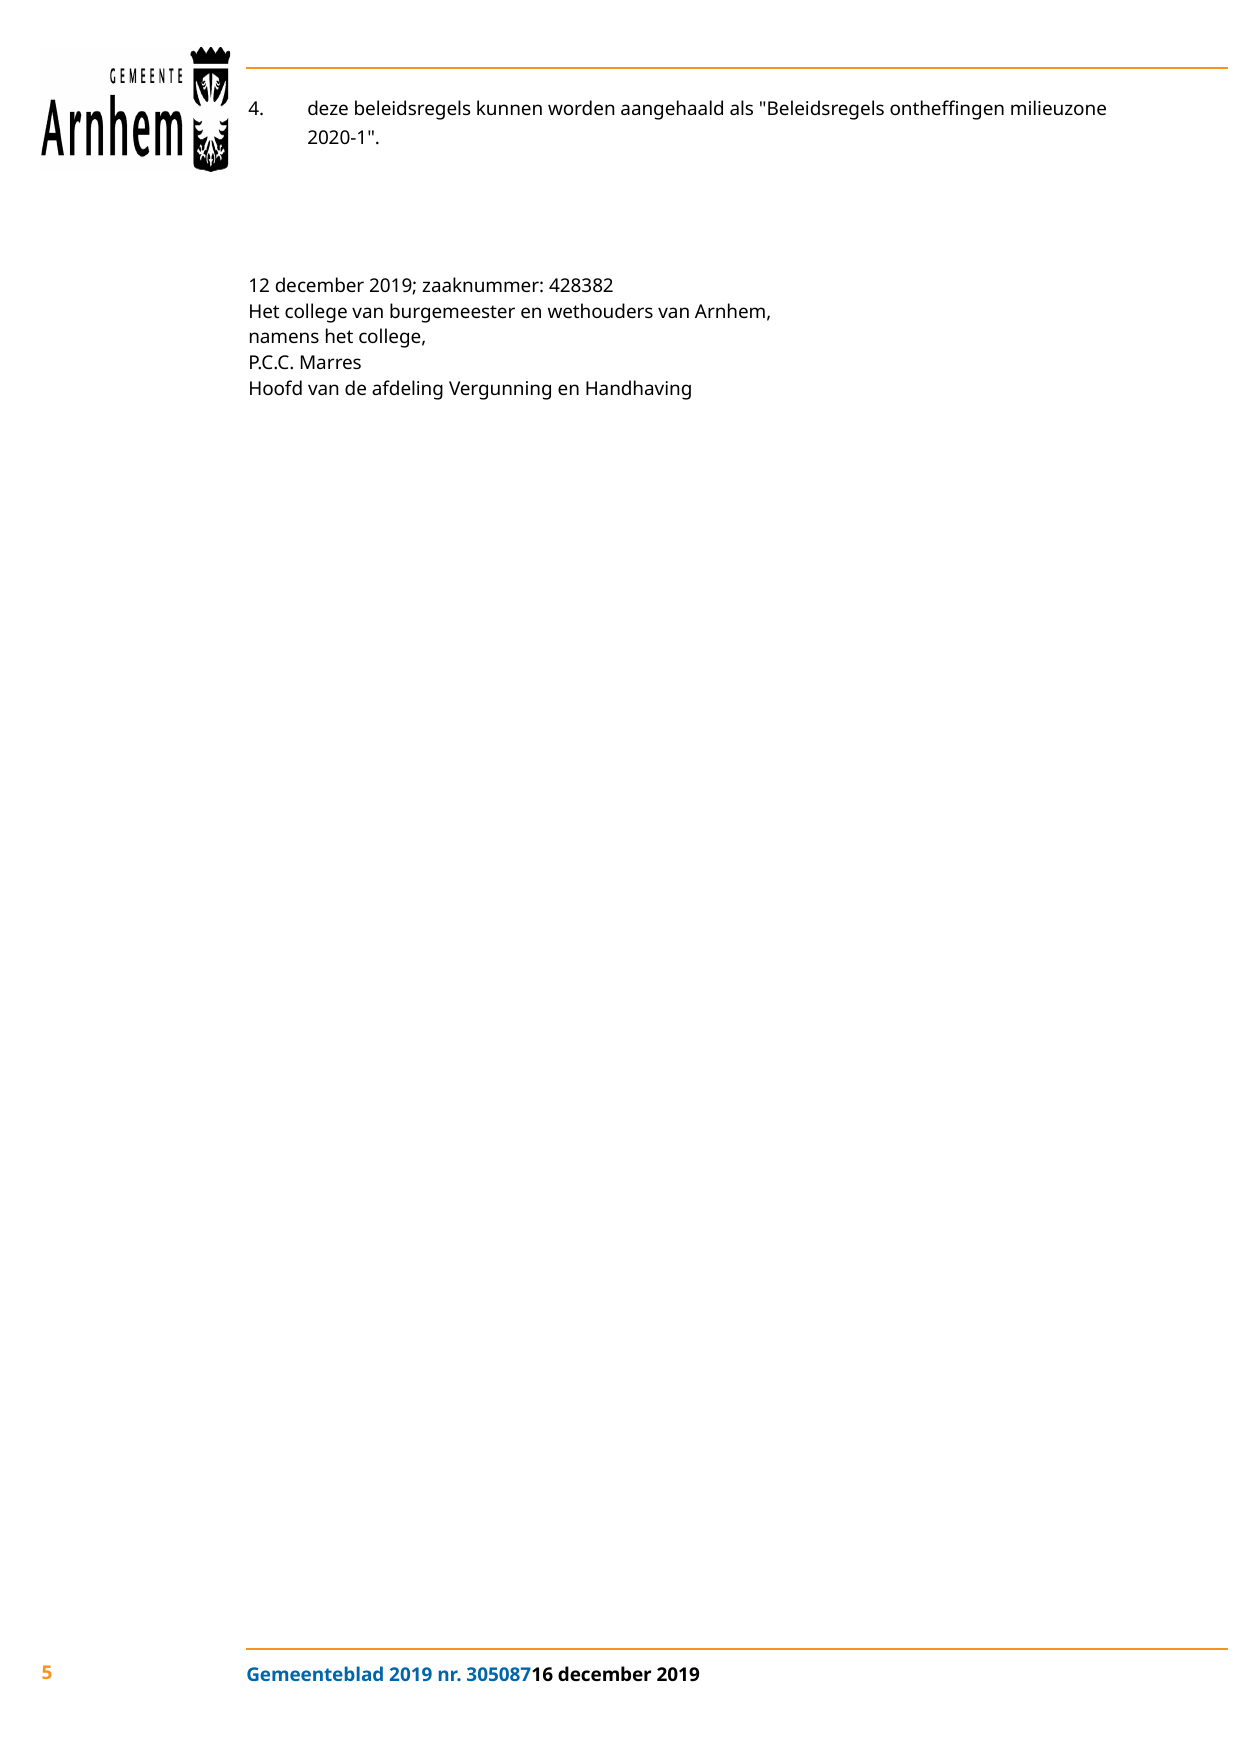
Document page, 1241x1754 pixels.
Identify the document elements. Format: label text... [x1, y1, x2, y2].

text Hoofd van de afdeling Vergunning en Handhaving [248, 375, 1152, 401]
text P.C.C. Marres [248, 349, 1152, 375]
list deze beleidsregels kunnen worden aangehaald als "Beleidsregels ontheffingen milieuzone 2020-1". [248, 95, 1152, 150]
text Het college van burgemeester en wethouders van Arnhem, [248, 298, 1152, 324]
text 12 december 2019; zaaknummer: 428382 [248, 272, 1152, 298]
text namens het college, [248, 324, 1152, 349]
picture [41, 47, 231, 172]
